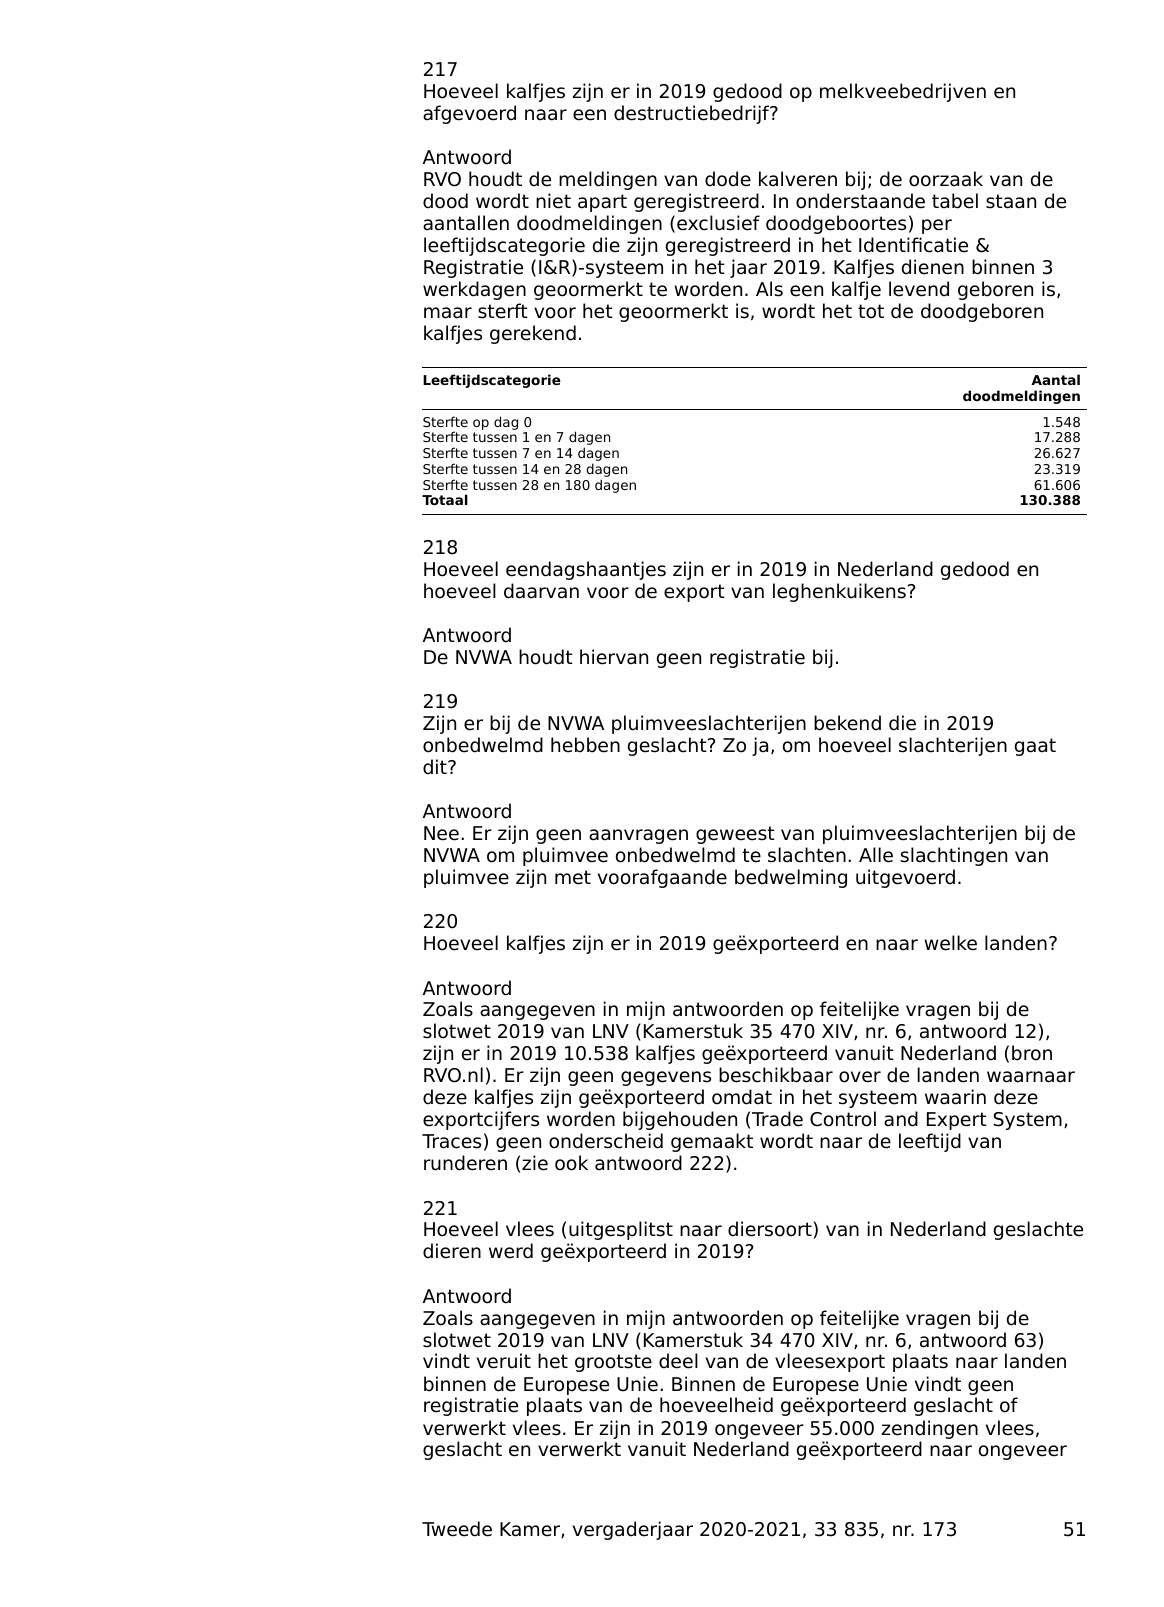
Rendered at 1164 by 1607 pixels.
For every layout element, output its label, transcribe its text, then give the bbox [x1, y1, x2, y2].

text Antwoord [422, 625, 1087, 647]
text 219 [422, 691, 1087, 713]
text Antwoord [422, 977, 1087, 999]
text 221 [422, 1197, 1087, 1219]
text De NVWA houdt hiervan geen registratie bij. [422, 647, 1087, 669]
text Hoeveel kalfjes zijn er in 2019 gedood op melkveebedrijven en afgevoerd naar een destructiebedrijf? [422, 81, 1087, 125]
text 217 [422, 59, 1087, 81]
table_cell 130.388 [954, 493, 1087, 513]
table_cell Sterfte tussen 7 en 14 dagen [422, 446, 954, 462]
text 220 [422, 911, 1087, 933]
text Antwoord [422, 801, 1087, 823]
table_cell 17.288 [954, 430, 1087, 446]
table_cell Sterfte tussen 14 en 28 dagen [422, 462, 954, 477]
text RVO houdt de meldingen van dode kalveren bij; de oorzaak van de dood wordt niet apart geregistreerd. In onderstaande tabel staan de aantallen doodmeldingen (exclusief doodgeboortes) per leeftijdscategorie die zijn geregistreerd in het Identificatie & Registratie (I&R)-systeem in het jaar 2019. Kalfjes dienen binnen 3 werkdagen geoormerkt te worden. Als een kalfje levend geboren is, maar sterft voor het geoormerkt is, wordt het tot de doodgeboren kalfjes gerekend. [422, 169, 1087, 345]
text Hoeveel vlees (uitgesplitst naar diersoort) van in Nederland geslachte dieren werd geëxporteerd in 2019? [422, 1219, 1087, 1263]
table_cell 23.319 [954, 462, 1087, 477]
text Nee. Er zijn geen aanvragen geweest van pluimveeslachterijen bij de NVWA om pluimvee onbedwelmd te slachten. Alle slachtingen van pluimvee zijn met voorafgaande bedwelming uitgevoerd. [422, 823, 1087, 889]
text Antwoord [422, 1286, 1087, 1307]
text Zoals aangegeven in mijn antwoorden op feitelijke vragen bij de slotwet 2019 van LNV (Kamerstuk 35 470 XIV, nr. 6, antwoord 12), zijn er in 2019 10.538 kalfjes geëxporteerd vanuit Nederland (bron RVO.nl). Er zijn geen gegevens beschikbaar over de landen waarnaar deze kalfjes zijn geëxporteerd omdat in het systeem waarin deze exportcijfers worden bijgehouden (Trade Control and Expert System, Traces) geen onderscheid gemaakt wordt naar de leeftijd van runderen (zie ook antwoord 222). [422, 999, 1087, 1175]
table_cell Sterfte op dag 0 [422, 410, 954, 430]
text Hoeveel eendagshaantjes zijn er in 2019 in Nederland gedood en hoeveel daarvan voor de export van leghenkuikens? [422, 559, 1087, 603]
text Zoals aangegeven in mijn antwoorden op feitelijke vragen bij de slotwet 2019 van LNV (Kamerstuk 34 470 XIV, nr. 6, antwoord 63) vindt veruit het grootste deel van de vleesexport plaats naar landen binnen de Europese Unie. Binnen de Europese Unie vindt geen registratie plaats van de hoeveelheid geëxporteerd geslacht of verwerkt vlees. Er zijn in 2019 ongeveer 55.000 zendingen vlees, geslacht en verwerkt vanuit Nederland geëxporteerd naar ongeveer [422, 1307, 1087, 1461]
table_header Leeftijdscategorie [422, 368, 954, 409]
table_cell 1.548 [954, 410, 1087, 430]
text 218 [422, 537, 1087, 559]
text Antwoord [422, 147, 1087, 169]
text Zijn er bij de NVWA pluimveeslachterijen bekend die in 2019 onbedwelmd hebben geslacht? Zo ja, om hoeveel slachterijen gaat dit? [422, 713, 1087, 779]
table_cell Sterfte tussen 28 en 180 dagen [422, 478, 954, 493]
table_cell Totaal [422, 493, 954, 513]
table_cell 26.627 [954, 446, 1087, 462]
table_header Aantal doodmeldingen [954, 368, 1087, 409]
text Hoeveel kalfjes zijn er in 2019 geëxporteerd en naar welke landen? [422, 933, 1087, 955]
table_cell 61.606 [954, 478, 1087, 493]
table_cell Sterfte tussen 1 en 7 dagen [422, 430, 954, 446]
